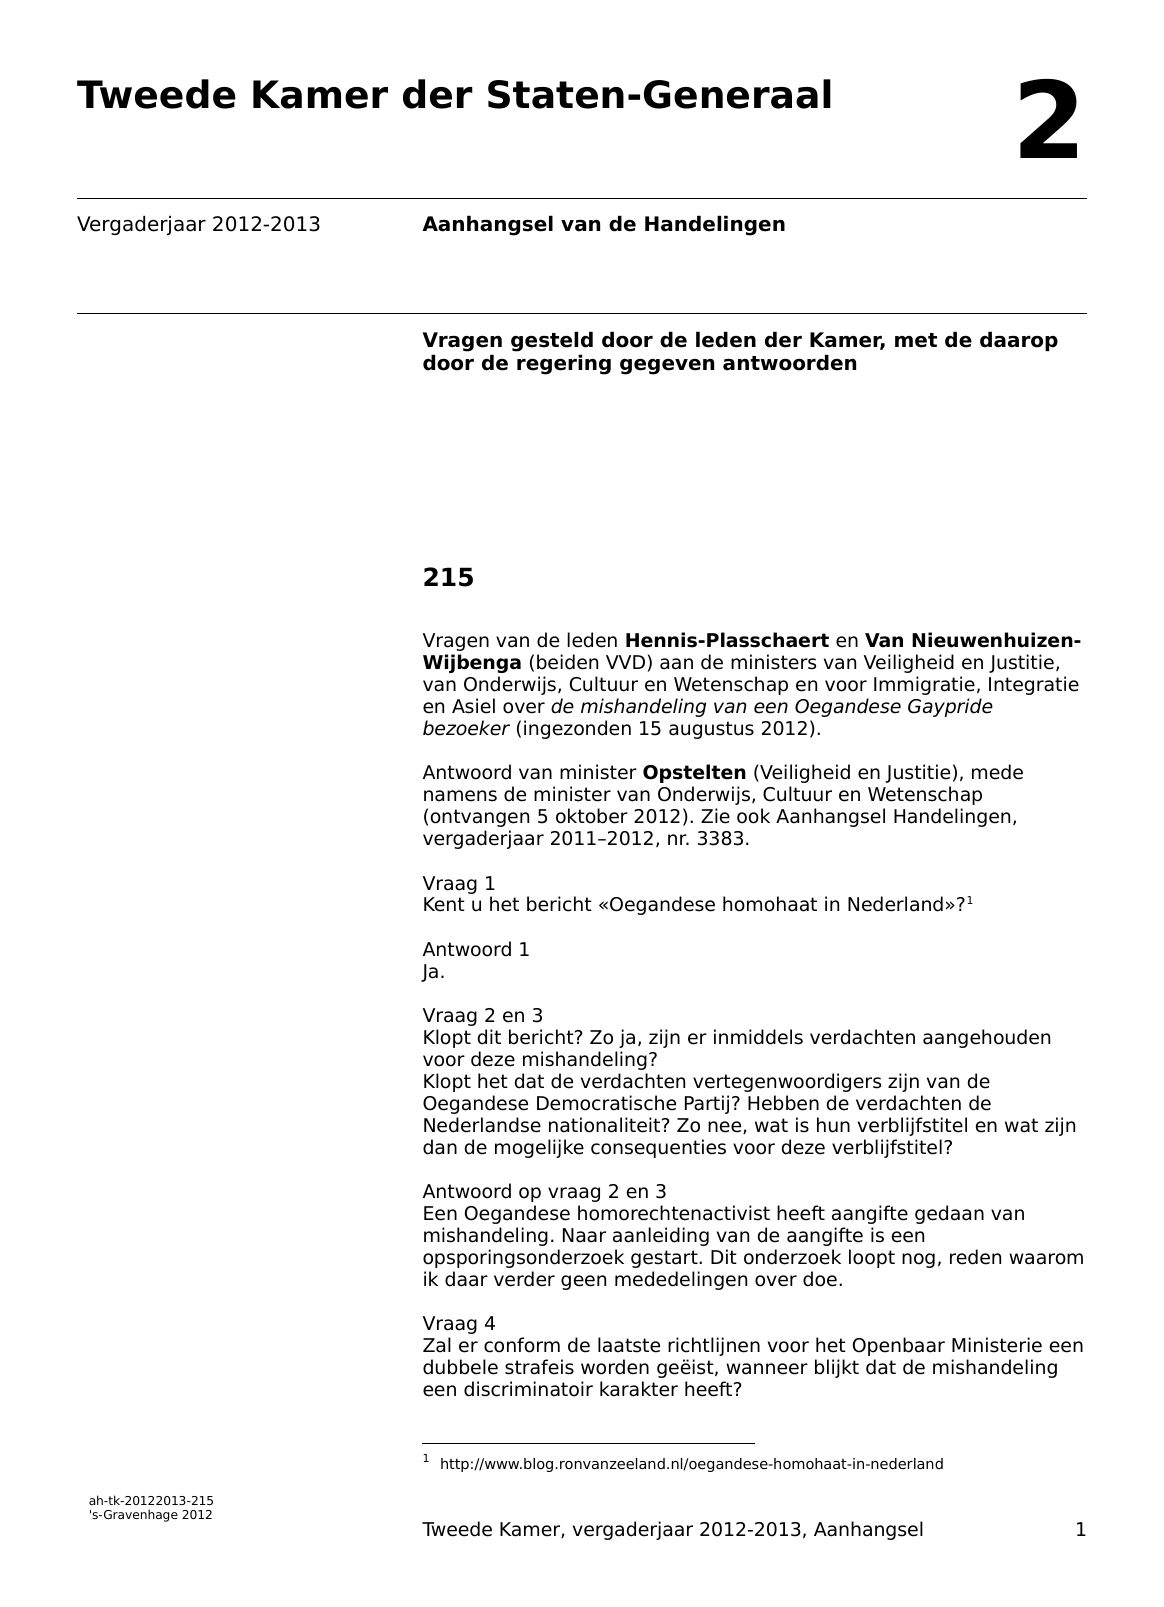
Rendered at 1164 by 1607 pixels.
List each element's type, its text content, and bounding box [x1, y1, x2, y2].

text http://www.blog.ronvanzeeland.nl/oegandese-homohaat-in-nederland [422, 1452, 1087, 1474]
text ah-tk-20122013-215 [88, 1494, 323, 1508]
table_cell [77, 314, 422, 375]
text Een Oegandese homorechtenactivist heeft aangifte gedaan van mishandeling. Naar aanleiding van de aangifte is een opsporingsonderzoek gestart. Dit onderzoek loopt nog, reden waarom ik daar verder geen mededelingen over doe. [422, 1203, 1087, 1291]
table_header Tweede Kamer der Staten-Generaal [77, 59, 886, 198]
text Klopt dit bericht? Zo ja, zijn er inmiddels verdachten aangehouden voor deze mishandeling? [422, 1027, 1087, 1071]
text Klopt het dat de verdachten vertegenwoordigers zijn van de Oegandese Democratische Partij? Hebben de verdachten de Nederlandse nationaliteit? Zo nee, wat is hun verblijfstitel en wat zijn dan de mogelijke consequenties voor deze verblijfstitel? [422, 1071, 1087, 1158]
text Antwoord van minister Opstelten (Veiligheid en Justitie), mede namens de minister van Onderwijs, Cultuur en Wetenschap (ontvangen 5 oktober 2012). Zie ook Aanhangsel Handelingen, vergaderjaar 2011–2012, nr. 3383. [422, 762, 1087, 850]
text Ja. [422, 961, 1087, 982]
table_header 2 [886, 59, 1087, 198]
text Antwoord 1 [422, 938, 1087, 961]
text 215 [422, 563, 1087, 592]
text Vraag 4 [422, 1313, 1087, 1335]
table_cell Vergaderjaar 2012-2013 [77, 199, 422, 313]
text Vraag 1 [422, 872, 1087, 894]
text Kent u het bericht «Oegandese homohaat in Nederland»? [422, 894, 1087, 916]
text Zal er conform de laatste richtlijnen voor het Openbaar Ministerie een dubbele strafeis worden geëist, wanneer blijkt dat de mishandeling een discriminatoir karakter heeft? [422, 1335, 1087, 1401]
text Vraag 2 en 3 [422, 1005, 1087, 1027]
text Vragen van de leden Hennis-Plasschaert en Van Nieuwenhuizen-Wijbenga (beiden VVD) aan de ministers van Veiligheid en Justitie, van Onderwijs, Cultuur en Wetenschap en voor Immigratie, Integratie en Asiel over de mishandeling van een Oegandese Gaypride bezoeker (ingezonden 15 augustus 2012). [422, 630, 1087, 740]
table_cell Vragen gesteld door de leden der Kamer, met de daarop door de regering gegeven antwoorden [422, 314, 1087, 375]
table_cell Aanhangsel van de Handelingen [422, 199, 1087, 313]
text 's-Gravenhage 2012 [88, 1508, 323, 1522]
text Antwoord op vraag 2 en 3 [422, 1181, 1087, 1203]
